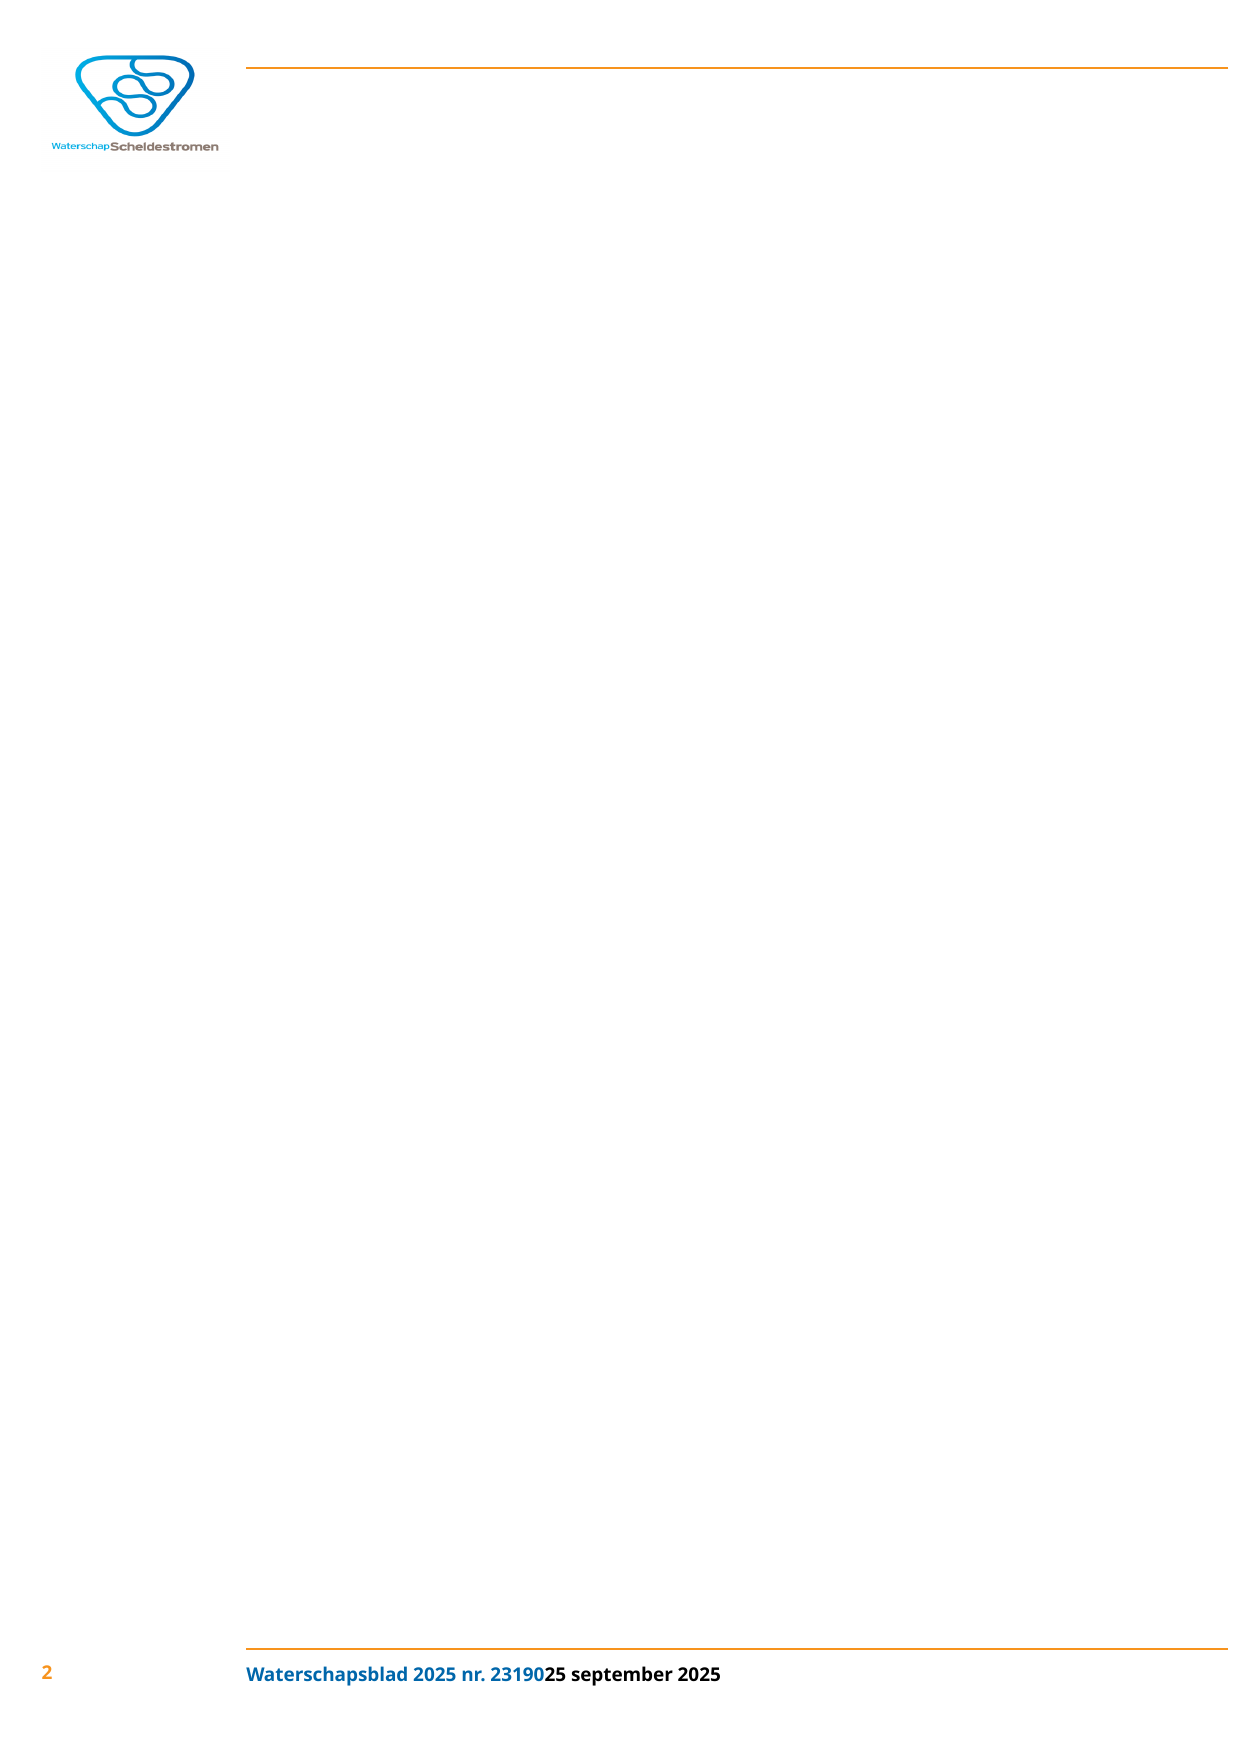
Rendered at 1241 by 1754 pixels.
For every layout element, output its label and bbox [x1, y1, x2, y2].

picture [41, 47, 231, 172]
